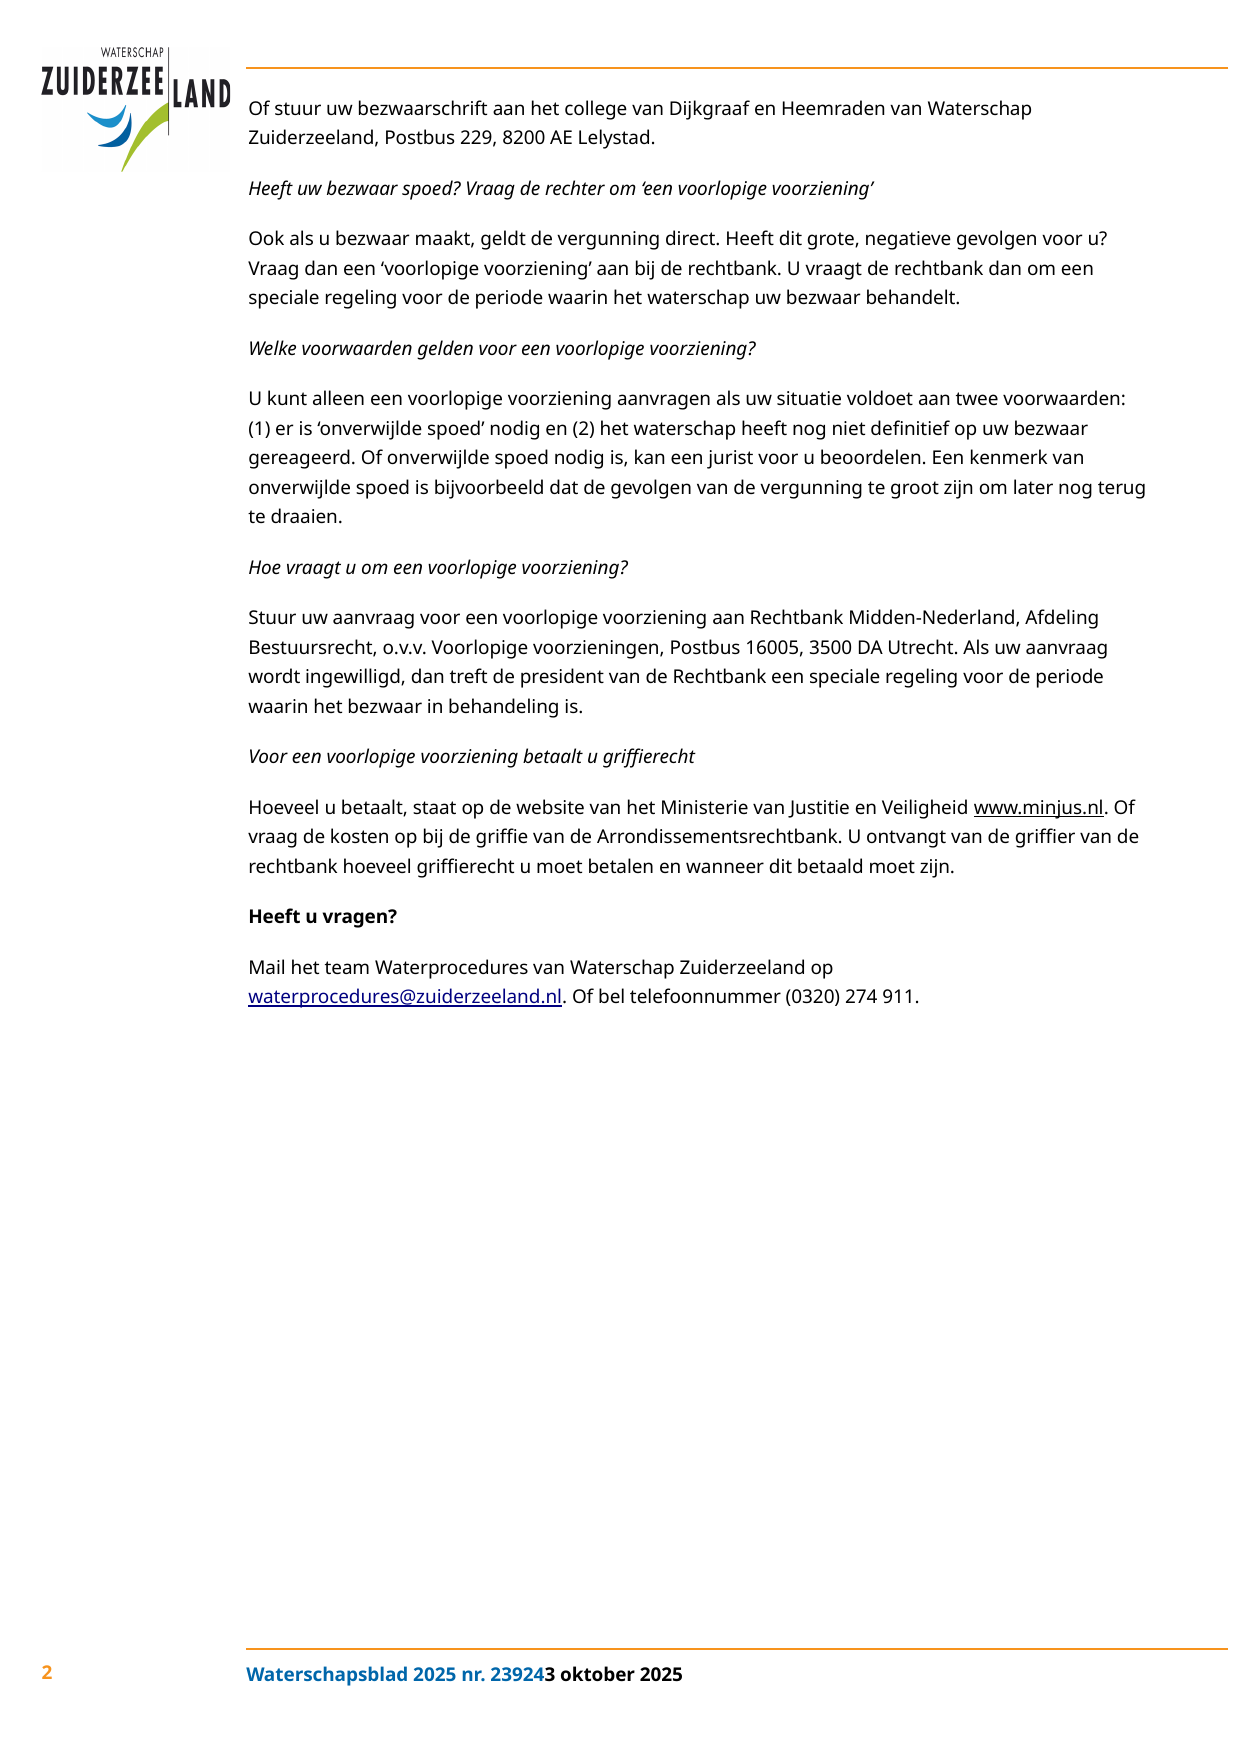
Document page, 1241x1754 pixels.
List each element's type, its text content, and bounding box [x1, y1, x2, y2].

text U kunt alleen een voorlopige voorziening aanvragen als uw situatie voldoet aan twee voorwaarden: (1) er is ‘onverwijlde spoed’ nodig en (2) het waterschap heeft nog niet definitief op uw bezwaar gereageerd. Of onverwijlde spoed nodig is, kan een jurist voor u beoordelen. Een kenmerk van onverwijlde spoed is bijvoorbeeld dat de gevolgen van de vergunning te groot zijn om later nog terug te draaien. [248, 385, 1152, 529]
text Welke voorwaarden gelden voor een voorlopige voorziening? [248, 335, 1152, 361]
text Of stuur uw bezwaarschrift aan het college van Dijkgraaf en Heemraden van Waterschap Zuiderzeeland, Postbus 229, 8200 AE Lelystad. [248, 95, 1152, 150]
text Hoe vraagt u om een voorlopige voorziening? [248, 554, 1152, 580]
text Ook als u bezwaar maakt, geldt de vergunning direct. Heeft dit grote, negatieve gevolgen voor u? Vraag dan een ‘voorlopige voorziening’ aan bij de rechtbank. U vraagt de rechtbank dan om een speciale regeling voor de periode waarin het waterschap uw bezwaar behandelt. [248, 225, 1152, 310]
text Stuur uw aanvraag voor een voorlopige voorziening aan Rechtbank Midden-Nederland, Afdeling Bestuursrecht, o.v.v. Voorlopige voorzieningen, Postbus 16005, 3500 DA Utrecht. Als uw aanvraag wordt ingewilligd, dan treft de president van de Rechtbank een speciale regeling voor de periode waarin het bezwaar in behandeling is. [248, 604, 1152, 719]
text Heeft u vragen? [248, 903, 1152, 929]
text Hoeveel u betaalt, staat op de website van het Ministerie van Justitie en Veiligheid www.minjus.nl. Of vraag de kosten op bij de griffie van de Arrondissementsrechtbank. U ontvangt van de griffier van de rechtbank hoeveel griffierecht u moet betalen en wanneer dit betaald moet zijn. [248, 794, 1152, 879]
text Mail het team Waterprocedures van Waterschap Zuiderzeeland op waterprocedures@zuiderzeeland.nl. Of bel telefoonnummer (0320) 274 911. [248, 954, 1152, 1009]
picture [41, 47, 231, 172]
text Heeft uw bezwaar spoed? Vraag de rechter om ‘een voorlopige voorziening’ [248, 175, 1152, 201]
text Voor een voorlopige voorziening betaalt u griffierecht [248, 743, 1152, 769]
